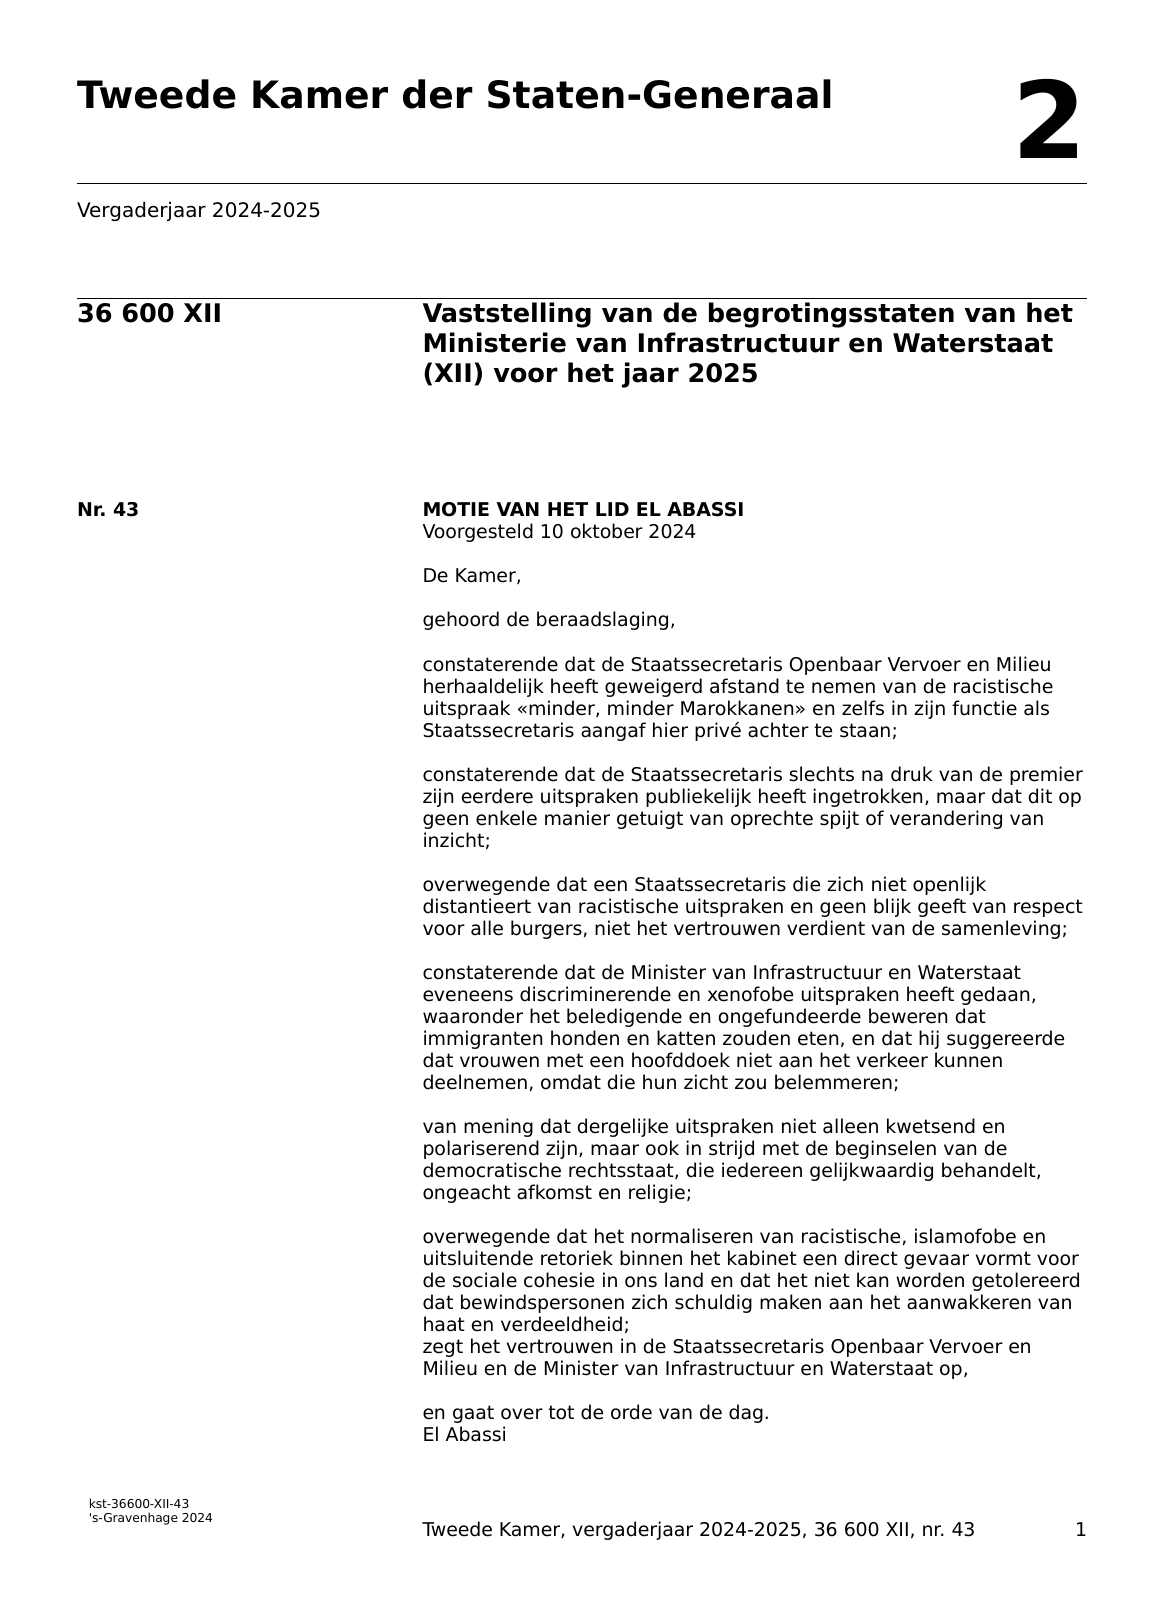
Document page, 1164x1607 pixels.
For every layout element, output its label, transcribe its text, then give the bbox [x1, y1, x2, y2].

text El Abassi [422, 1424, 1087, 1446]
text van mening dat dergelijke uitspraken niet alleen kwetsend en polariserend zijn, maar ook in strijd met de beginselen van de democratische rechtsstaat, die iedereen gelijkwaardig behandelt, ongeacht afkomst en religie; [422, 1116, 1087, 1204]
text overwegende dat het normaliseren van racistische, islamofobe en uitsluitende retoriek binnen het kabinet een direct gevaar vormt voor de sociale cohesie in ons land en dat het niet kan worden getolereerd dat bewindspersonen zich schuldig maken aan het aanwakkeren van haat en verdeeldheid; [422, 1226, 1087, 1336]
text kst-36600-XII-43 [88, 1497, 323, 1511]
text constaterende dat de Staatssecretaris slechts na druk van de premier zijn eerdere uitspraken publiekelijk heeft ingetrokken, maar dat dit op geen enkele manier getuigt van oprechte spijt of verandering van inzicht; [422, 764, 1087, 852]
text De Kamer, [422, 565, 1087, 587]
table_header Tweede Kamer der Staten-Generaal [77, 59, 886, 183]
table_cell Vergaderjaar 2024-2025 [77, 184, 1087, 298]
table_header 2 [886, 59, 1087, 183]
text Voorgesteld 10 oktober 2024 [422, 521, 1087, 543]
text 's-Gravenhage 2024 [88, 1511, 323, 1525]
text en gaat over tot de orde van de dag. [422, 1402, 1087, 1424]
subtitle 36 600 XII Vaststelling van de begrotingsstaten van het Ministerie van Infrastructuur en Waterstaat (XII) voor het jaar 2025 [77, 299, 1087, 388]
text constaterende dat de Staatssecretaris Openbaar Vervoer en Milieu herhaaldelijk heeft geweigerd afstand te nemen van de racistische uitspraak «minder, minder Marokkanen» en zelfs in zijn functie als Staatssecretaris aangaf hier privé achter te staan; [422, 653, 1087, 741]
text gehoord de beraadslaging, [422, 609, 1087, 631]
text constaterende dat de Minister van Infrastructuur en Waterstaat eveneens discriminerende en xenofobe uitspraken heeft gedaan, waaronder het beledigende en ongefundeerde beweren dat immigranten honden en katten zouden eten, en dat hij suggereerde dat vrouwen met een hoofddoek niet aan het verkeer kunnen deelnemen, omdat die hun zicht zou belemmeren; [422, 962, 1087, 1094]
text zegt het vertrouwen in de Staatssecretaris Openbaar Vervoer en Milieu en de Minister van Infrastructuur en Waterstaat op, [422, 1336, 1087, 1380]
text overwegende dat een Staatssecretaris die zich niet openlijk distantieert van racistische uitspraken en geen blijk geeft van respect voor alle burgers, niet het vertrouwen verdient van de samenleving; [422, 874, 1087, 940]
subtitle Nr. 43 MOTIE VAN HET LID EL ABASSI [77, 499, 1087, 521]
